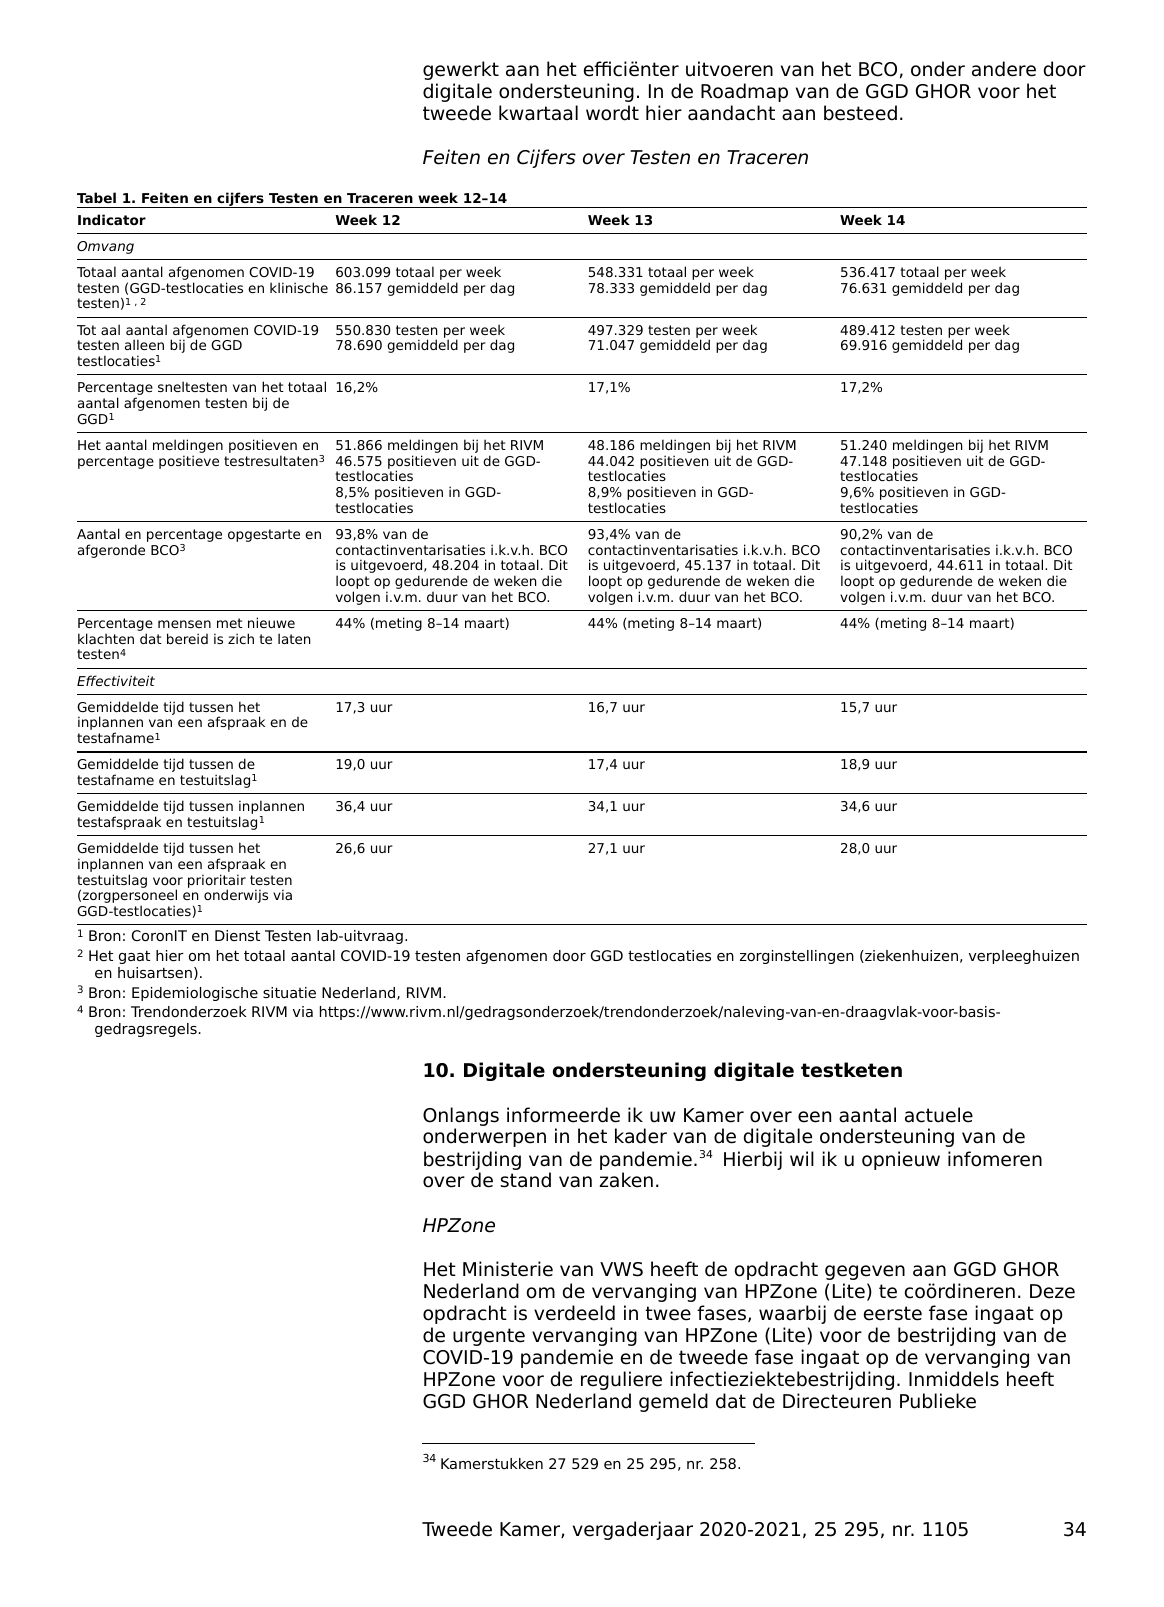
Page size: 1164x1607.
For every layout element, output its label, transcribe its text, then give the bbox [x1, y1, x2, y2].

table_cell Percentage mensen met nieuwe klachten dat bereid is zich te laten testen4 [77, 611, 329, 668]
table_cell Gemiddelde tijd tussen het inplannen van een afspraak en testuitslag voor prioritair testen (zorgpersoneel en onderwijs via GGD-testlocaties)1 [77, 836, 329, 924]
table_cell 44% (meting 8–14 maart) [329, 611, 582, 668]
table_header Tabel 1. Feiten en cijfers Testen en Traceren week 12–14 [77, 191, 1087, 207]
table_cell Week 12 [329, 208, 582, 233]
table_cell 18,9 uur [834, 753, 1087, 793]
table_cell 536.417 totaal per week 76.631 gemiddeld per dag [834, 260, 1087, 317]
table_cell Aantal en percentage opgestarte en afgeronde BCO3 [77, 522, 329, 610]
table_cell 17,4 uur [582, 753, 834, 793]
table_cell Week 13 [582, 208, 834, 233]
table_cell 34,1 uur [582, 794, 834, 835]
text HPZone [422, 1214, 1087, 1237]
table_cell 26,6 uur [329, 836, 582, 924]
table_cell 1 Bron: CoronIT en Dienst Testen lab-uitvraag. 2 Het gaat hier om het totaal aantal COVID-19 testen afgenomen door GGD testlocaties en zorginstellingen (ziekenhuizen, verpleeghuizen en huisartsen). 3 Bron: Epidemiologische situatie Nederland, RIVM. 4 Bron: Trendonderzoek RIVM via https://www.rivm.nl/gedragsonderzoek/trendonderzoek/naleving-van-en-draagvlak-voor-basis-gedragsregels. [77, 925, 1087, 1038]
table_cell 36,4 uur [329, 794, 582, 835]
table_cell 550.830 testen per week 78.690 gemiddeld per dag [329, 318, 582, 374]
text Onlangs informeerde ik uw Kamer over een aantal actuele onderwerpen in het kader van de digitale ondersteuning van de bestrijding van de pandemie. Hierbij wil ik u opnieuw infomeren over de stand van zaken. [422, 1104, 1087, 1192]
table_cell 27,1 uur [582, 836, 834, 924]
table_cell Effectiviteit [77, 669, 1087, 694]
text Het Ministerie van VWS heeft de opdracht gegeven aan GGD GHOR Nederland om de vervanging van HPZone (Lite) te coördineren. Deze opdracht is verdeeld in twee fases, waarbij de eerste fase ingaat op de urgente vervanging van HPZone (Lite) voor de bestrijding van de COVID-19 pandemie en de tweede fase ingaat op de vervanging van HPZone voor de reguliere infectieziektebestrijding. Inmiddels heeft GGD GHOR Nederland gemeld dat de Directeuren Publieke [422, 1259, 1087, 1413]
subtitle Feiten en Cijfers over Testen en Traceren [422, 147, 1087, 169]
table_cell 93,8% van de contactinventarisaties i.k.v.h. BCO is uitgevoerd, 48.204 in totaal. Dit loopt op gedurende de weken die volgen i.v.m. duur van het BCO. [329, 522, 582, 610]
table_cell Totaal aantal afgenomen COVID-19 testen (GGD-testlocaties en klinische testen)1, 2 [77, 260, 329, 317]
table_cell 16,7 uur [582, 695, 834, 751]
table_cell 90,2% van de contactinventarisaties i.k.v.h. BCO is uitgevoerd, 44.611 in totaal. Dit loopt op gedurende de weken die volgen i.v.m. duur van het BCO. [834, 522, 1087, 610]
text gewerkt aan het efficiënter uitvoeren van het BCO, onder andere door digitale ondersteuning. In de Roadmap van de GGD GHOR voor het tweede kwartaal wordt hier aandacht aan besteed. [422, 59, 1087, 125]
table_cell Tot aal aantal afgenomen COVID-19 testen alleen bij de GGD testlocaties1 [77, 318, 329, 374]
table_cell 497.329 testen per week 71.047 gemiddeld per dag [582, 318, 834, 374]
table_cell 19,0 uur [329, 753, 582, 793]
table_cell Week 14 [834, 208, 1087, 233]
table_cell 17,1% [582, 375, 834, 432]
table_cell 93,4% van de contactinventarisaties i.k.v.h. BCO is uitgevoerd, 45.137 in totaal. Dit loopt op gedurende de weken die volgen i.v.m. duur van het BCO. [582, 522, 834, 610]
table_cell 489.412 testen per week 69.916 gemiddeld per dag [834, 318, 1087, 374]
table_cell Het aantal meldingen positieven en percentage positieve testresultaten3 [77, 433, 329, 521]
table_cell 17,2% [834, 375, 1087, 432]
subtitle 10. Digitale ondersteuning digitale testketen [422, 1060, 1087, 1082]
table_cell 17,3 uur [329, 695, 582, 751]
table_cell Gemiddelde tijd tussen inplannen testafspraak en testuitslag1 [77, 794, 329, 835]
table_cell 51.866 meldingen bij het RIVM 46.575 positieven uit de GGD-testlocaties 8,5% positieven in GGD-testlocaties [329, 433, 582, 521]
table_cell Omvang [77, 234, 1087, 259]
table_cell 34,6 uur [834, 794, 1087, 835]
table_cell 51.240 meldingen bij het RIVM 47.148 positieven uit de GGD-testlocaties 9,6% positieven in GGD-testlocaties [834, 433, 1087, 521]
table_cell 48.186 meldingen bij het RIVM 44.042 positieven uit de GGD-testlocaties 8,9% positieven in GGD-testlocaties [582, 433, 834, 521]
table_cell 28,0 uur [834, 836, 1087, 924]
table_cell 16,2% [329, 375, 582, 432]
table_cell 603.099 totaal per week 86.157 gemiddeld per dag [329, 260, 582, 317]
table_cell Percentage sneltesten van het totaal aantal afgenomen testen bij de GGD1 [77, 375, 329, 432]
table_cell Gemiddelde tijd tussen het inplannen van een afspraak en de testafname1 [77, 695, 329, 751]
table_cell 44% (meting 8–14 maart) [582, 611, 834, 668]
table_cell Indicator [77, 208, 329, 233]
text Kamerstukken 27 529 en 25 295, nr. 258. [422, 1452, 1087, 1474]
table_cell 15,7 uur [834, 695, 1087, 751]
table_cell 548.331 totaal per week 78.333 gemiddeld per dag [582, 260, 834, 317]
table_cell Gemiddelde tijd tussen de testafname en testuitslag1 [77, 753, 329, 793]
table_cell 44% (meting 8–14 maart) [834, 611, 1087, 668]
